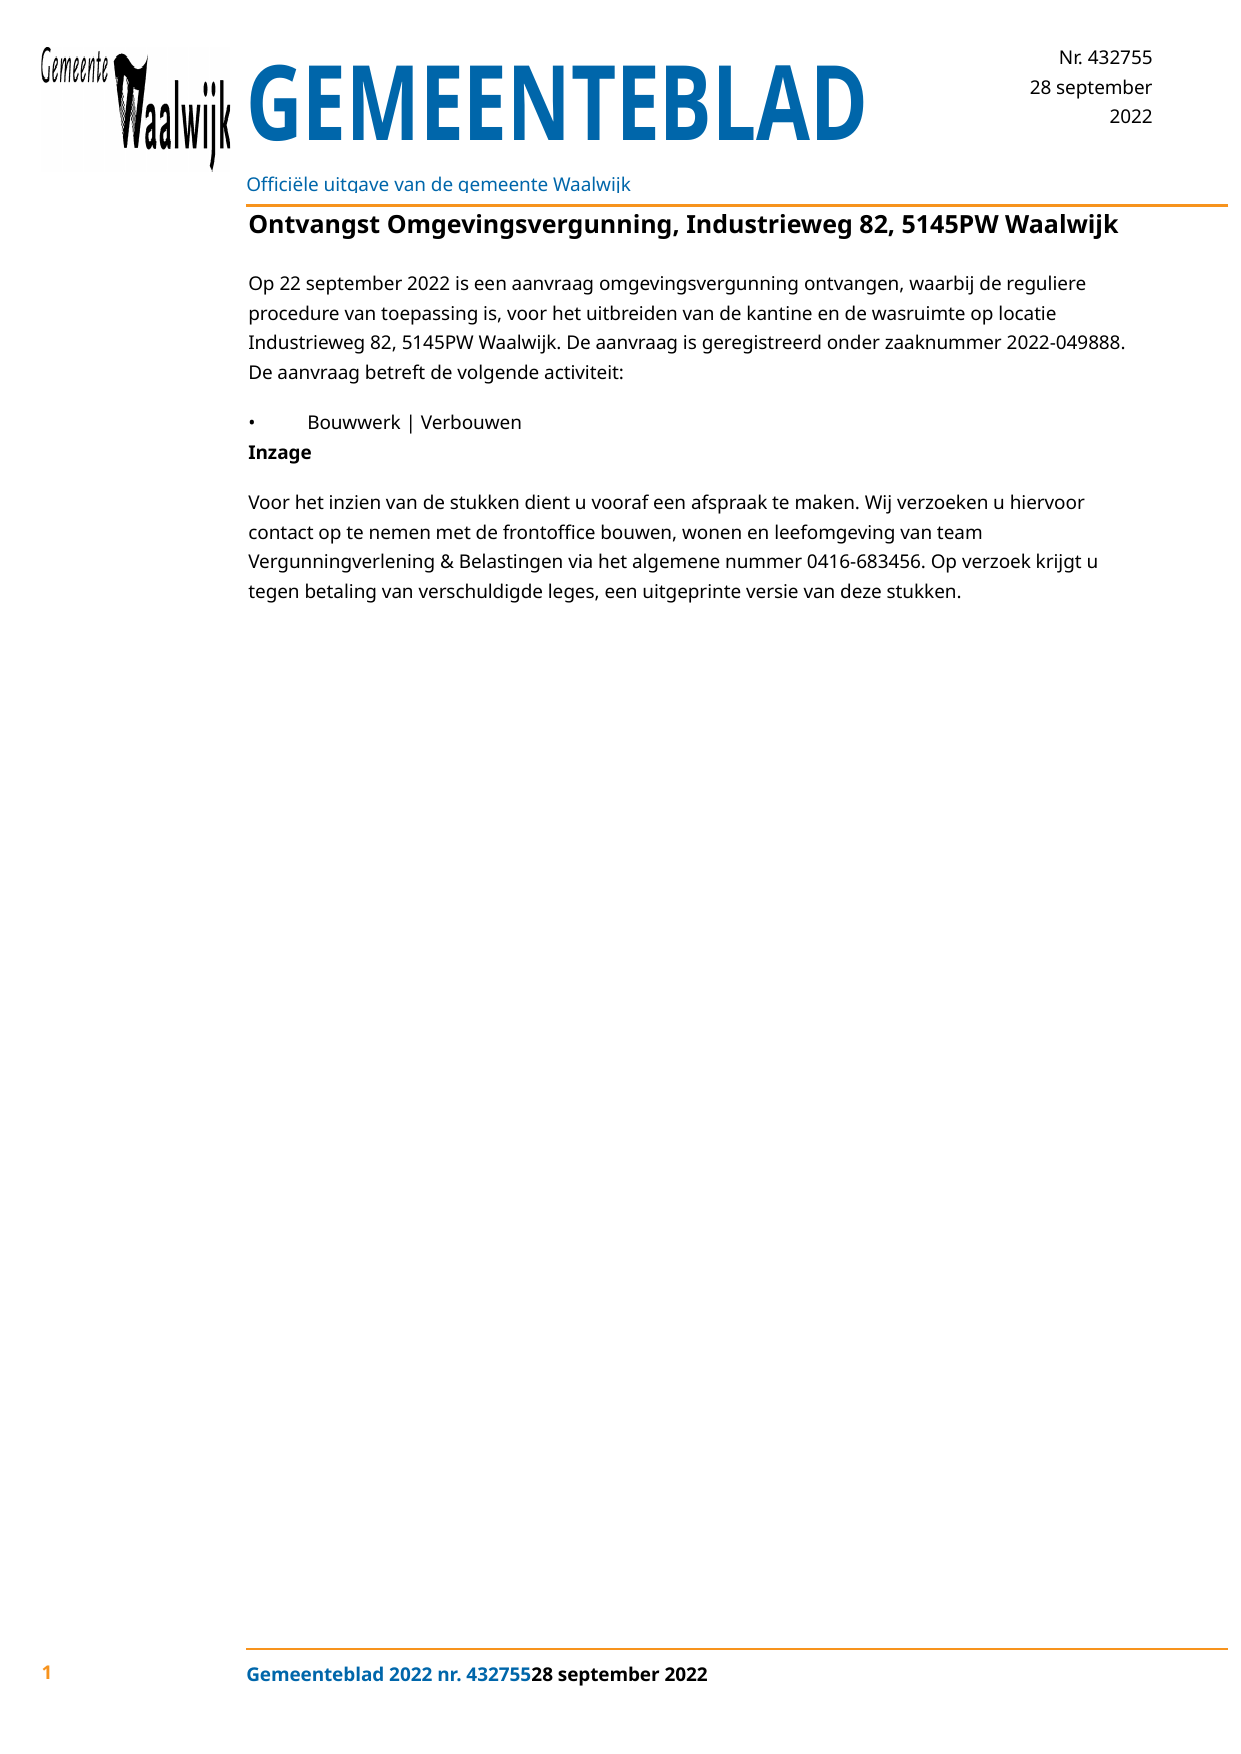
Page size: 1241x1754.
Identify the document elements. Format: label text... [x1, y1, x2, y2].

text Inzage [248, 439, 1152, 465]
text Voor het inzien van de stukken dient u vooraf een afspraak te maken. Wij verzoeken u hiervoor contact op te nemen met de frontoffice bouwen, wonen en leefomgeving van team Vergunningverlening & Belastingen via het algemene nummer 0416-683456. Op verzoek krijgt u tegen betaling van verschuldigde leges, een uitgeprinte versie van deze stukken. [248, 489, 1152, 604]
text Op 22 september 2022 is een aanvraag omgevingsvergunning ontvangen, waarbij de reguliere procedure van toepassing is, voor het uitbreiden van de kantine en de wasruimte op locatie Industrieweg 82, 5145PW Waalwijk. De aanvraag is geregistreerd onder zaaknummer 2022-049888. De aanvraag betreft de volgende activiteit: [248, 270, 1152, 385]
text Ontvangst Omgevingsvergunning, Industrieweg 82, 5145PW Waalwijk [248, 207, 1152, 241]
list Bouwwerk | Verbouwen [248, 409, 1152, 435]
picture [41, 47, 231, 172]
